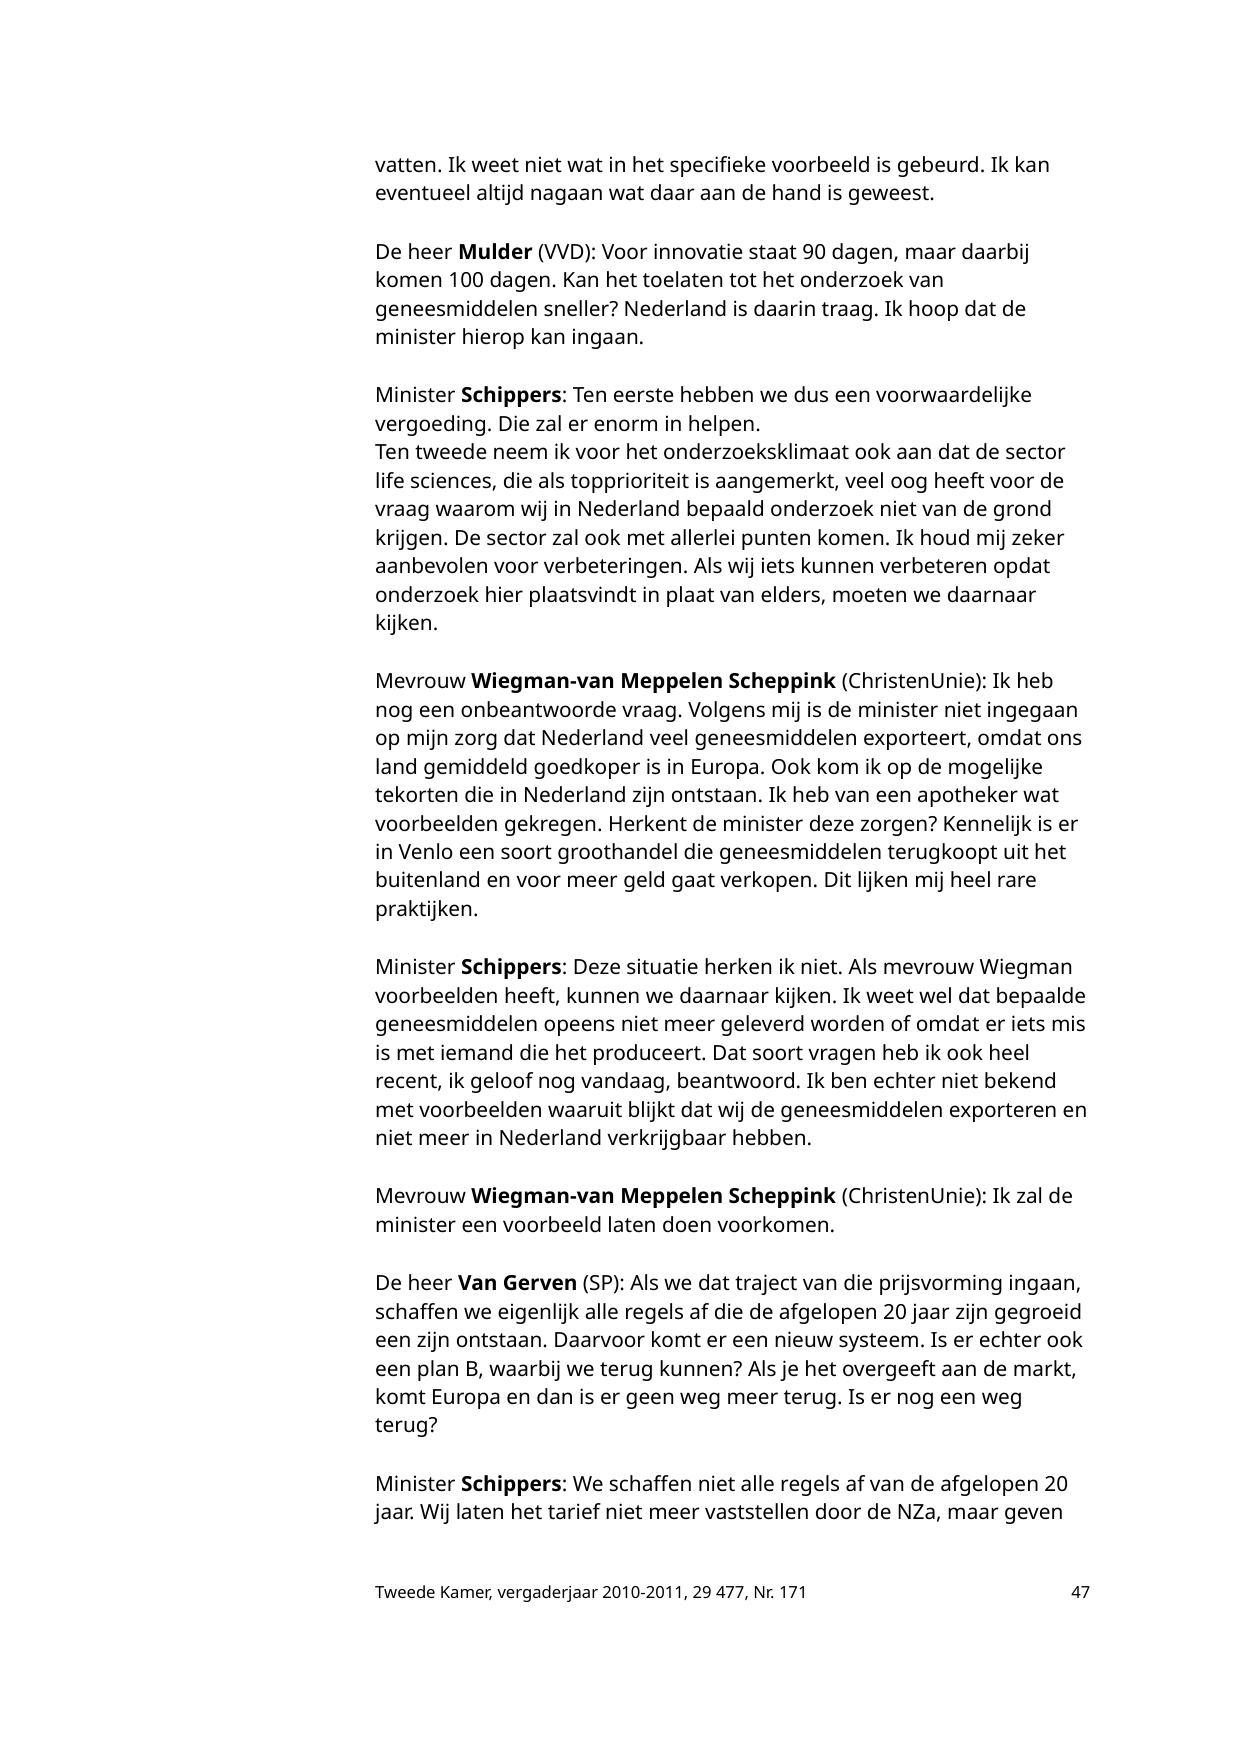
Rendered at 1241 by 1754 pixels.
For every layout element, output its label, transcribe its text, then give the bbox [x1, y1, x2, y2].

text Mevrouw Wiegman-van Meppelen Scheppink (ChristenUnie): Ik zal de minister een voorbeeld laten doen voorkomen. [375, 1182, 1090, 1238]
text Minister Schippers: Ten eerste hebben we dus een voorwaardelijke vergoeding. Die zal er enorm in helpen. [375, 381, 1090, 437]
text De heer Van Gerven (SP): Als we dat traject van die prijsvorming ingaan, schaffen we eigenlijk alle regels af die de afgelopen 20 jaar zijn gegroeid een zijn ontstaan. Daarvoor komt er een nieuw systeem. Is er echter ook een plan B, waarbij we terug kunnen? Als je het overgeeft aan de markt, komt Europa en dan is er geen weg meer terug. Is er nog een weg terug? [375, 1268, 1090, 1439]
text Mevrouw Wiegman-van Meppelen Scheppink (ChristenUnie): Ik heb nog een onbeantwoorde vraag. Volgens mij is de minister niet ingegaan op mijn zorg dat Nederland veel geneesmiddelen exporteert, omdat ons land gemiddeld goedkoper is in Europa. Ook kom ik op de mogelijke tekorten die in Nederland zijn ontstaan. Ik heb van een apotheker wat voorbeelden gekregen. Herkent de minister deze zorgen? Kennelijk is er in Venlo een soort groothandel die geneesmiddelen terugkoopt uit het buitenland en voor meer geld gaat verkopen. Dit lijken mij heel rare praktijken. [375, 667, 1090, 922]
text Minister Schippers: We schaffen niet alle regels af van de afgelopen 20 jaar. Wij laten het tarief niet meer vaststellen door de NZa, maar geven [375, 1469, 1090, 1526]
text Ten tweede neem ik voor het onderzoeksklimaat ook aan dat de sector life sciences, die als topprioriteit is aangemerkt, veel oog heeft voor de vraag waarom wij in Nederland bepaald onderzoek niet van de grond krijgen. De sector zal ook met allerlei punten komen. Ik houd mij zeker aanbevolen voor verbeteringen. Als wij iets kunnen verbeteren opdat onderzoek hier plaatsvindt in plaat van elders, moeten we daarnaar kijken. [375, 437, 1090, 637]
text vatten. Ik weet niet wat in het specifieke voorbeeld is gebeurd. Ik kan eventueel altijd nagaan wat daar aan de hand is geweest. [375, 150, 1090, 207]
text De heer Mulder (VVD): Voor innovatie staat 90 dagen, maar daarbij komen 100 dagen. Kan het toelaten tot het onderzoek van geneesmiddelen sneller? Nederland is daarin traag. Ik hoop dat de minister hierop kan ingaan. [375, 237, 1090, 351]
text Minister Schippers: Deze situatie herken ik niet. Als mevrouw Wiegman voorbeelden heeft, kunnen we daarnaar kijken. Ik weet wel dat bepaalde geneesmiddelen opeens niet meer geleverd worden of omdat er iets mis is met iemand die het produceert. Dat soort vragen heb ik ook heel recent, ik geloof nog vandaag, beantwoord. Ik ben echter niet bekend met voorbeelden waaruit blijkt dat wij de geneesmiddelen exporteren en niet meer in Nederland verkrijgbaar hebben. [375, 952, 1090, 1152]
